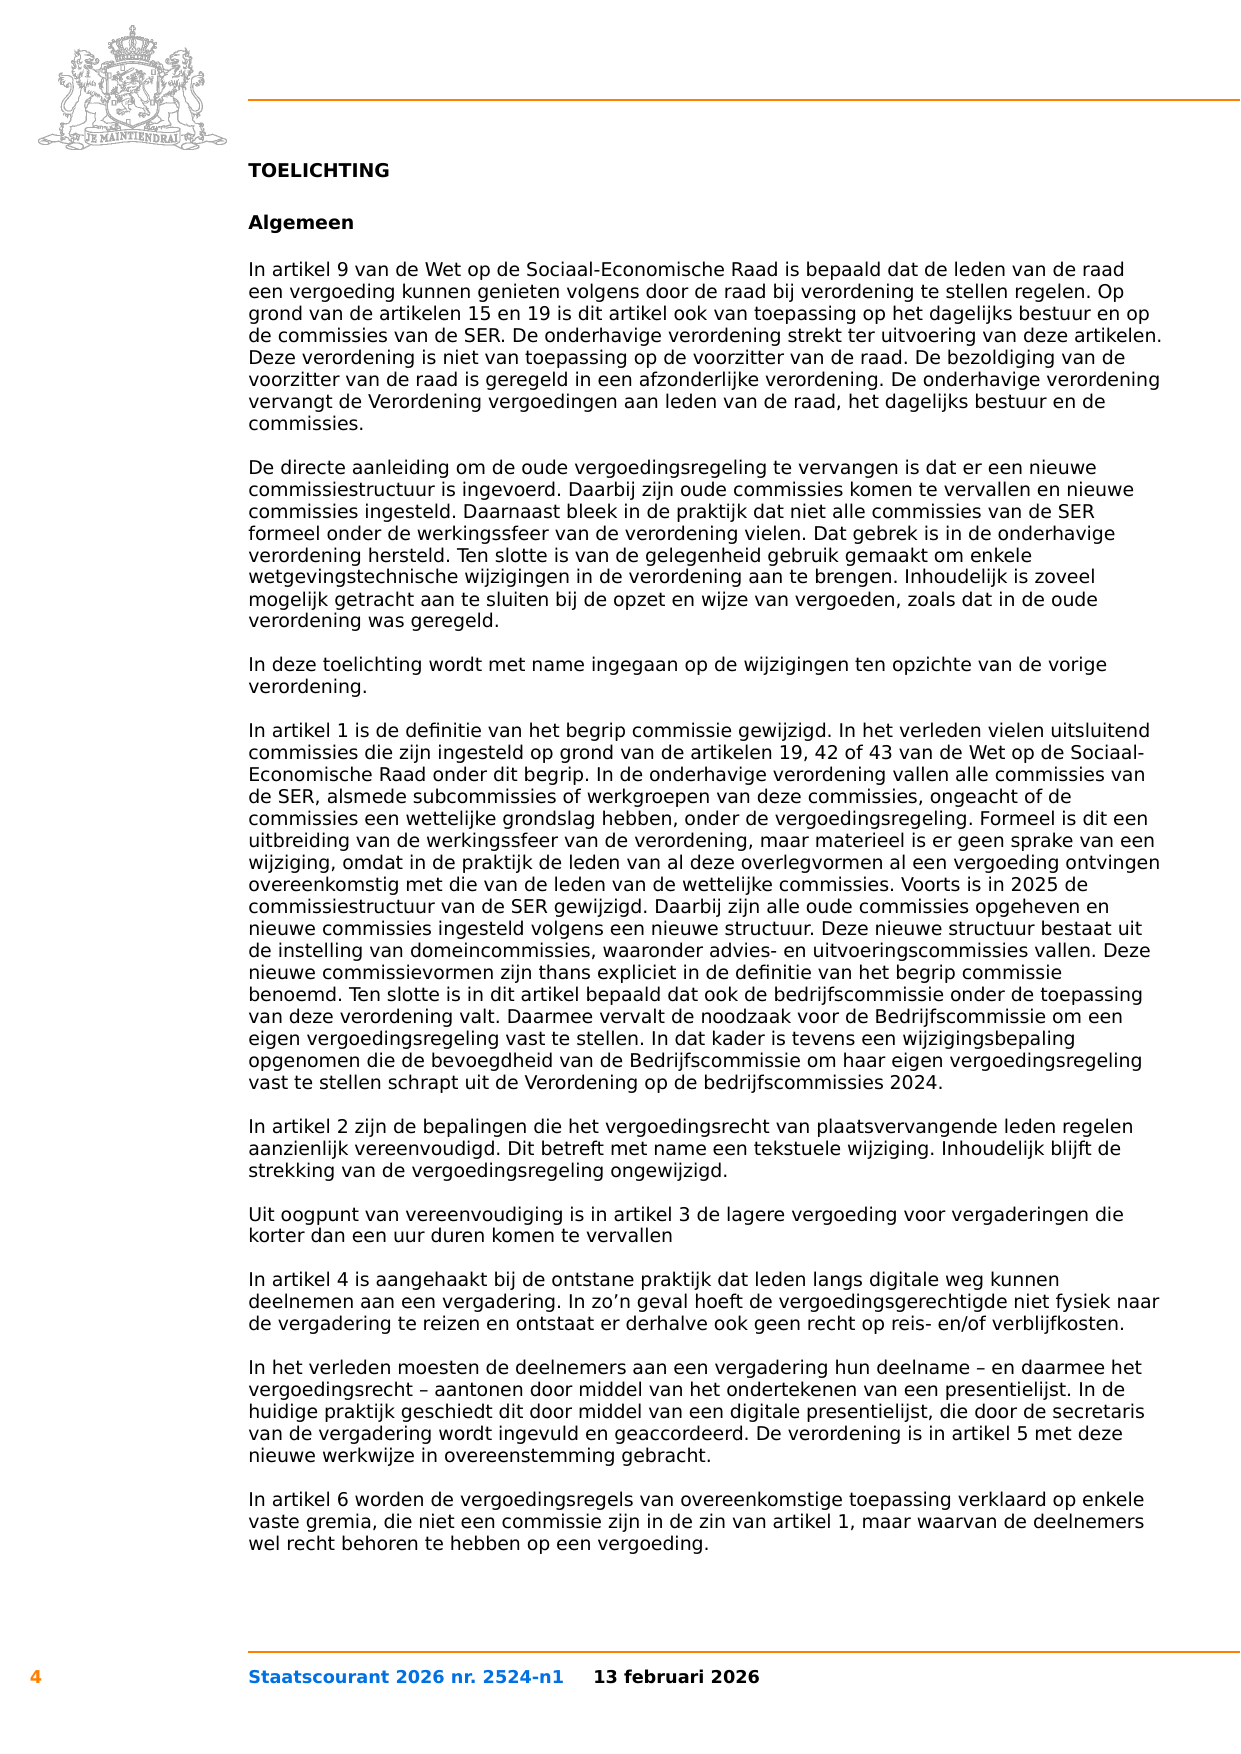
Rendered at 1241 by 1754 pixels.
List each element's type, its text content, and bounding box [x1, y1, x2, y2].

picture [38, 25, 227, 150]
text In artikel 1 is de definitie van het begrip commissie gewijzigd. In het verleden vielen uitsluitend commissies die zijn ingesteld op grond van de artikelen 19, 42 of 43 van de Wet op de Sociaal-Economische Raad onder dit begrip. In de onderhavige verordening vallen alle commissies van de SER, alsmede subcommissies of werkgroepen van deze commissies, ongeacht of de commissies een wettelijke grondslag hebben, onder de vergoedingsregeling. Formeel is dit een uitbreiding van de werkingssfeer van de verordening, maar materieel is er geen sprake van een wijziging, omdat in de praktijk de leden van al deze overlegvormen al een vergoeding ontvingen overeenkomstig met die van de leden van de wettelijke commissies. Voorts is in 2025 de commissiestructuur van de SER gewijzigd. Daarbij zijn alle oude commissies opgeheven en nieuwe commissies ingesteld volgens een nieuwe structuur. Deze nieuwe structuur bestaat uit de instelling van domeincommissies, waaronder advies- en uitvoeringscommissies vallen. Deze nieuwe commissievormen zijn thans expliciet in de definitie van het begrip commissie benoemd. Ten slotte is in dit artikel bepaald dat ook de bedrijfscommissie onder de toepassing van deze verordening valt. Daarmee vervalt de noodzaak voor de Bedrijfscommissie om een eigen vergoedingsregeling vast te stellen. In dat kader is tevens een wijzigingsbepaling opgenomen die de bevoegdheid van de Bedrijfscommissie om haar eigen vergoedingsregeling vast te stellen schrapt uit de Verordening op de bedrijfscommissies 2024. [248, 720, 1163, 1094]
text In artikel 2 zijn de bepalingen die het vergoedingsrecht van plaatsvervangende leden regelen aanzienlijk vereenvoudigd. Dit betreft met name een tekstuele wijziging. Inhoudelijk blijft de strekking van de vergoedingsregeling ongewijzigd. [248, 1116, 1163, 1182]
text In artikel 9 van de Wet op de Sociaal-Economische Raad is bepaald dat de leden van de raad een vergoeding kunnen genieten volgens door de raad bij verordening te stellen regelen. Op grond van de artikelen 15 en 19 is dit artikel ook van toepassing op het dagelijks bestuur en op de commissies van de SER. De onderhavige verordening strekt ter uitvoering van deze artikelen. Deze verordening is niet van toepassing op de voorzitter van de raad. De bezoldiging van de voorzitter van de raad is geregeld in een afzonderlijke verordening. De onderhavige verordening vervangt de Verordening vergoedingen aan leden van de raad, het dagelijks bestuur en de commissies. [248, 259, 1163, 435]
text In artikel 6 worden de vergoedingsregels van overeenkomstige toepassing verklaard op enkele vaste gremia, die niet een commissie zijn in de zin van artikel 1, maar waarvan de deelnemers wel recht behoren te hebben op een vergoeding. [248, 1489, 1163, 1555]
text In artikel 4 is aangehaakt bij de ontstane praktijk dat leden langs digitale weg kunnen deelnemen aan een vergadering. In zo’n geval hoeft de vergoedingsgerechtigde niet fysiek naar de vergadering te reizen en ontstaat er derhalve ook geen recht op reis- en/of verblijfkosten. [248, 1269, 1163, 1335]
subtitle Algemeen [248, 212, 1163, 234]
subtitle TOELICHTING [248, 160, 1163, 182]
text In deze toelichting wordt met name ingegaan op de wijzigingen ten opzichte van de vorige verordening. [248, 654, 1163, 698]
text Uit oogpunt van vereenvoudiging is in artikel 3 de lagere vergoeding voor vergaderingen die korter dan een uur duren komen te vervallen [248, 1203, 1163, 1247]
text De directe aanleiding om de oude vergoedingsregeling te vervangen is dat er een nieuwe commissiestructuur is ingevoerd. Daarbij zijn oude commissies komen te vervallen en nieuwe commissies ingesteld. Daarnaast bleek in de praktijk dat niet alle commissies van de SER formeel onder de werkingssfeer van de verordening vielen. Dat gebrek is in de onderhavige verordening hersteld. Ten slotte is van de gelegenheid gebruik gemaakt om enkele wetgevingstechnische wijzigingen in de verordening aan te brengen. Inhoudelijk is zoveel mogelijk getracht aan te sluiten bij de opzet en wijze van vergoeden, zoals dat in de oude verordening was geregeld. [248, 457, 1163, 632]
text In het verleden moesten de deelnemers aan een vergadering hun deelname – en daarmee het vergoedingsrecht – aantonen door middel van het ondertekenen van een presentielijst. In de huidige praktijk geschiedt dit door middel van een digitale presentielijst, die door de secretaris van de vergadering wordt ingevuld en geaccordeerd. De verordening is in artikel 5 met deze nieuwe werkwijze in overeenstemming gebracht. [248, 1357, 1163, 1467]
